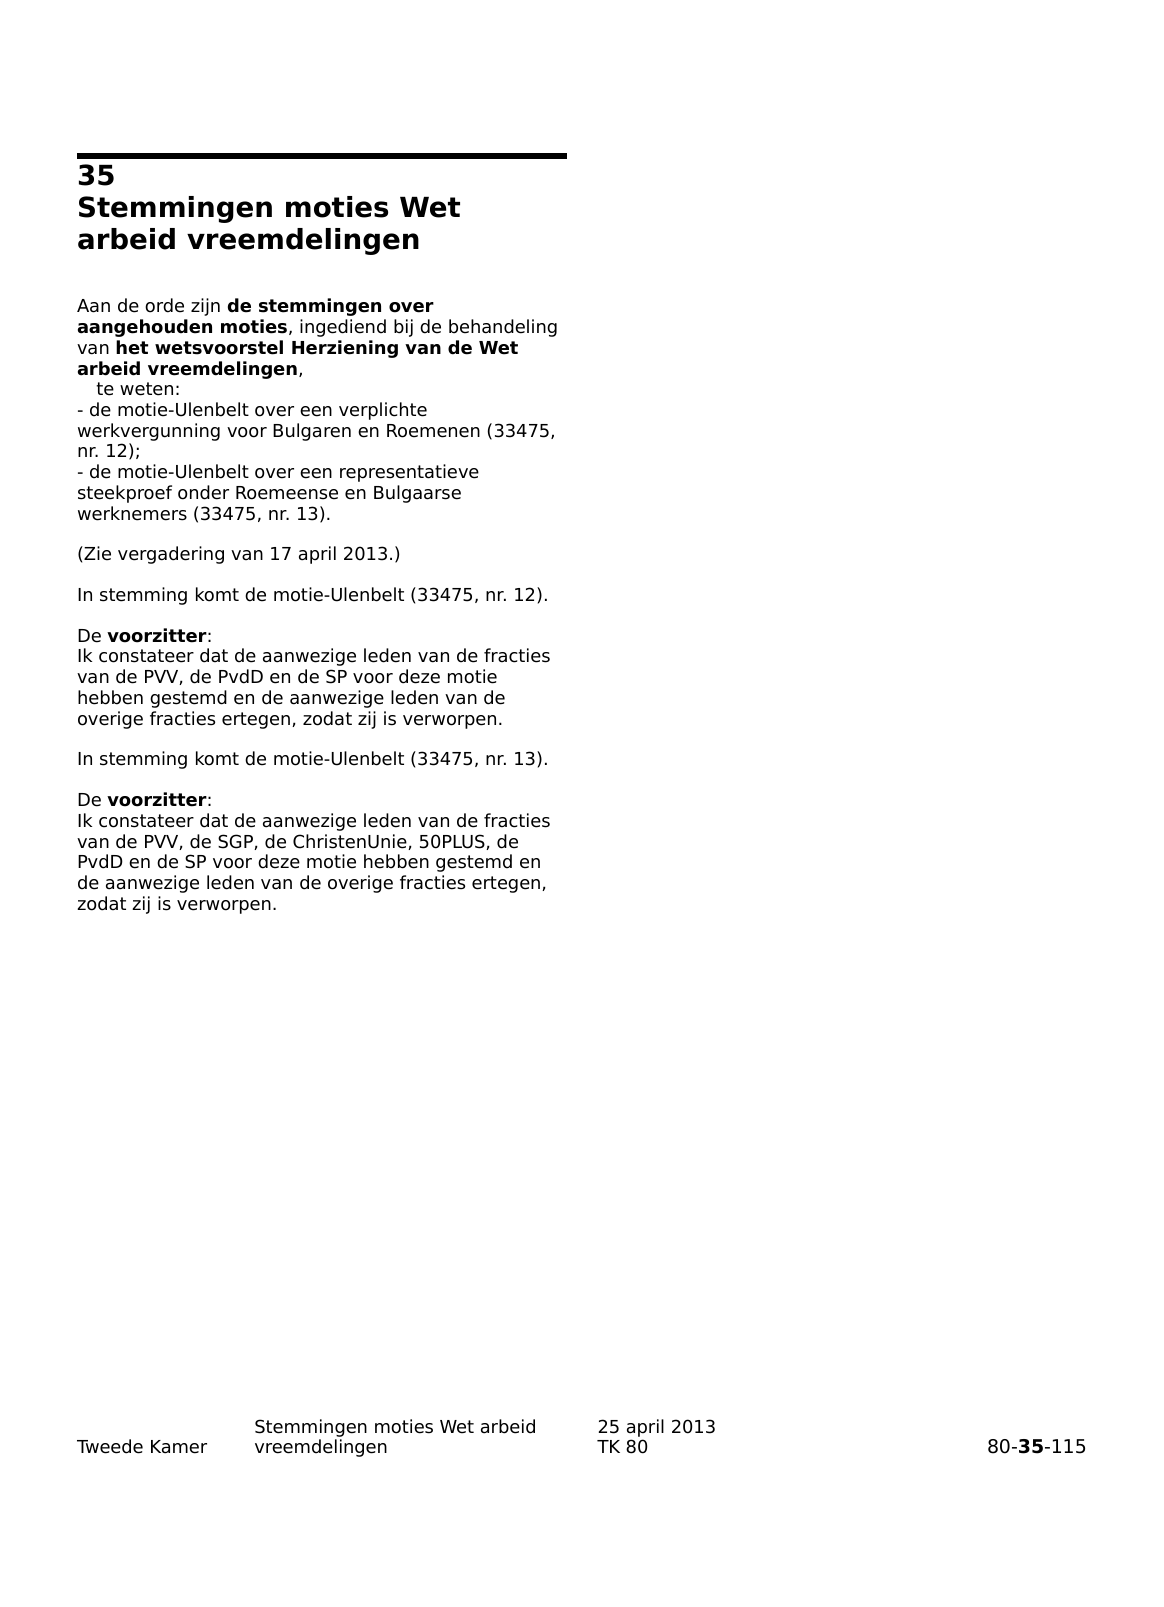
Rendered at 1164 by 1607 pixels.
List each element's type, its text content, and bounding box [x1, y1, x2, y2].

text Ik constateer dat de aanwezige leden van de fracties van de PVV, de PvdD en de SP voor deze motie hebben gestemd en de aanwezige leden van de overige fracties ertegen, zodat zij is verworpen. [77, 646, 567, 729]
text De voorzitter: [77, 790, 567, 811]
text Aan de orde zijn de stemmingen over aangehouden moties, ingediend bij de behandeling van het wetsvoorstel Herziening van de Wet arbeid vreemdelingen, [77, 296, 567, 379]
text Ik constateer dat de aanwezige leden van de fracties van de PVV, de SGP, de ChristenUnie, 50PLUS, de PvdD en de SP voor deze motie hebben gestemd en de aanwezige leden van de overige fracties ertegen, zodat zij is verworpen. [77, 811, 567, 914]
text De voorzitter: [77, 626, 567, 646]
text In stemming komt de motie-Ulenbelt (33475, nr. 12). [77, 585, 567, 606]
text te weten: [77, 379, 567, 400]
text - de motie-Ulenbelt over een representatieve steekproef onder Roemeense en Bulgaarse werknemers (33475, nr. 13). [77, 462, 567, 524]
text (Zie vergadering van 17 april 2013.) [77, 544, 567, 565]
text In stemming komt de motie-Ulenbelt (33475, nr. 13). [77, 749, 567, 770]
text - de motie-Ulenbelt over een verplichte werkvergunning voor Bulgaren en Roemenen (33475, nr. 12); [77, 400, 567, 462]
title 35 Stemmingen moties Wet arbeid vreemdelingen [77, 159, 567, 256]
